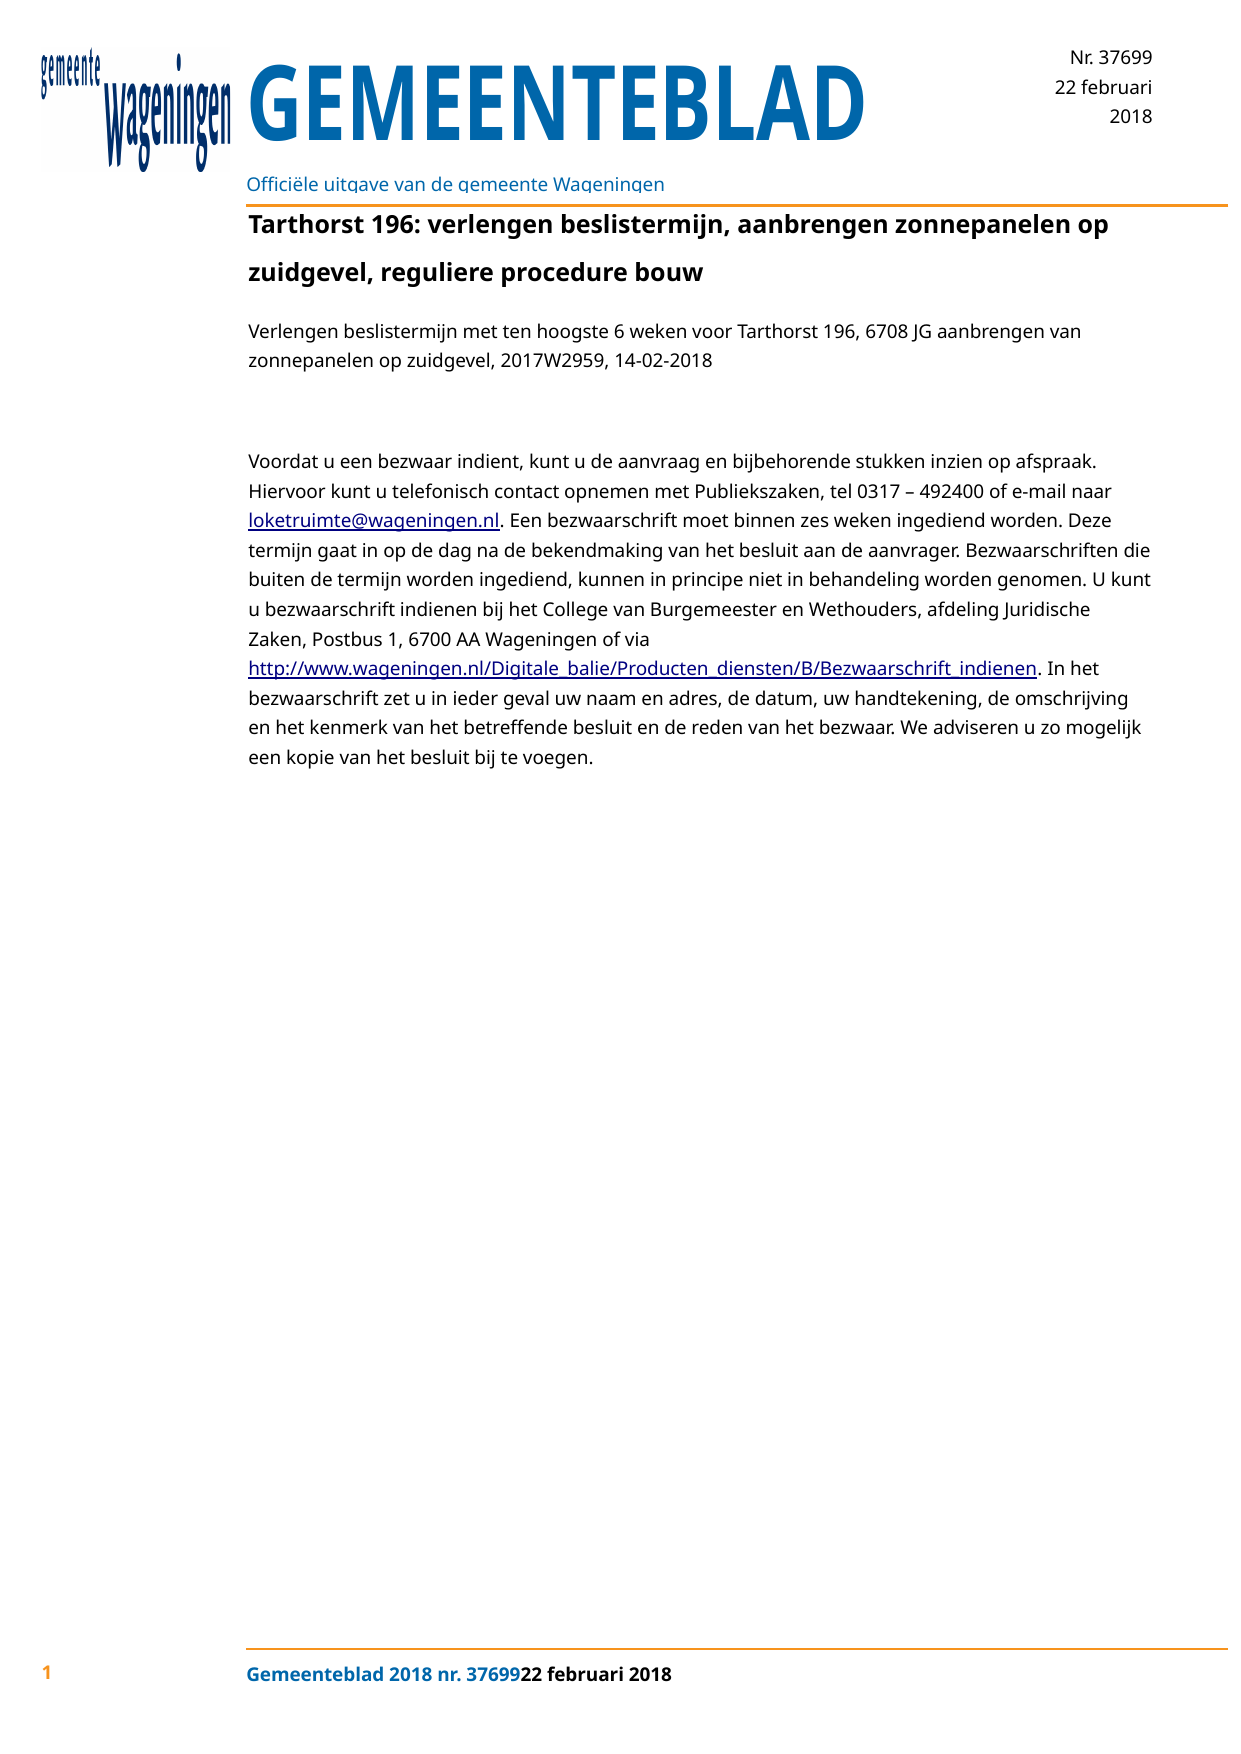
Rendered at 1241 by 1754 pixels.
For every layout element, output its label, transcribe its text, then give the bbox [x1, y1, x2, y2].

text Verlengen beslistermijn met ten hoogste 6 weken voor Tarthorst 196, 6708 JG aanbrengen van zonnepanelen op zuidgevel, 2017W2959, 14-02-2018 [248, 318, 1152, 373]
picture [41, 47, 231, 172]
text Tarthorst 196: verlengen beslistermijn, aanbrengen zonnepanelen op zuidgevel, reguliere procedure bouw [248, 207, 1152, 288]
text Voordat u een bezwaar indient, kunt u de aanvraag en bijbehorende stukken inzien op afspraak. Hiervoor kunt u telefonisch contact opnemen met Publiekszaken, tel 0317 – 492400 of e-mail naar loketruimte@wageningen.nl. Een bezwaarschrift moet binnen zes weken ingediend worden. Deze termijn gaat in op de dag na de bekendmaking van het besluit aan de aanvrager. Bezwaarschriften die buiten de termijn worden ingediend, kunnen in principe niet in behandeling worden genomen. U kunt u bezwaarschrift indienen bij het College van Burgemeester en Wethouders, afdeling Juridische Zaken, Postbus 1, 6700 AA Wageningen of via http://www.wageningen.nl/Digitale_balie/Producten_diensten/B/Bezwaarschrift_indienen. In het bezwaarschrift zet u in ieder geval uw naam en adres, de datum, uw handtekening, de omschrijving en het kenmerk van het betreffende besluit en de reden van het bezwaar. We adviseren u zo mogelijk een kopie van het besluit bij te voegen. [248, 448, 1152, 770]
